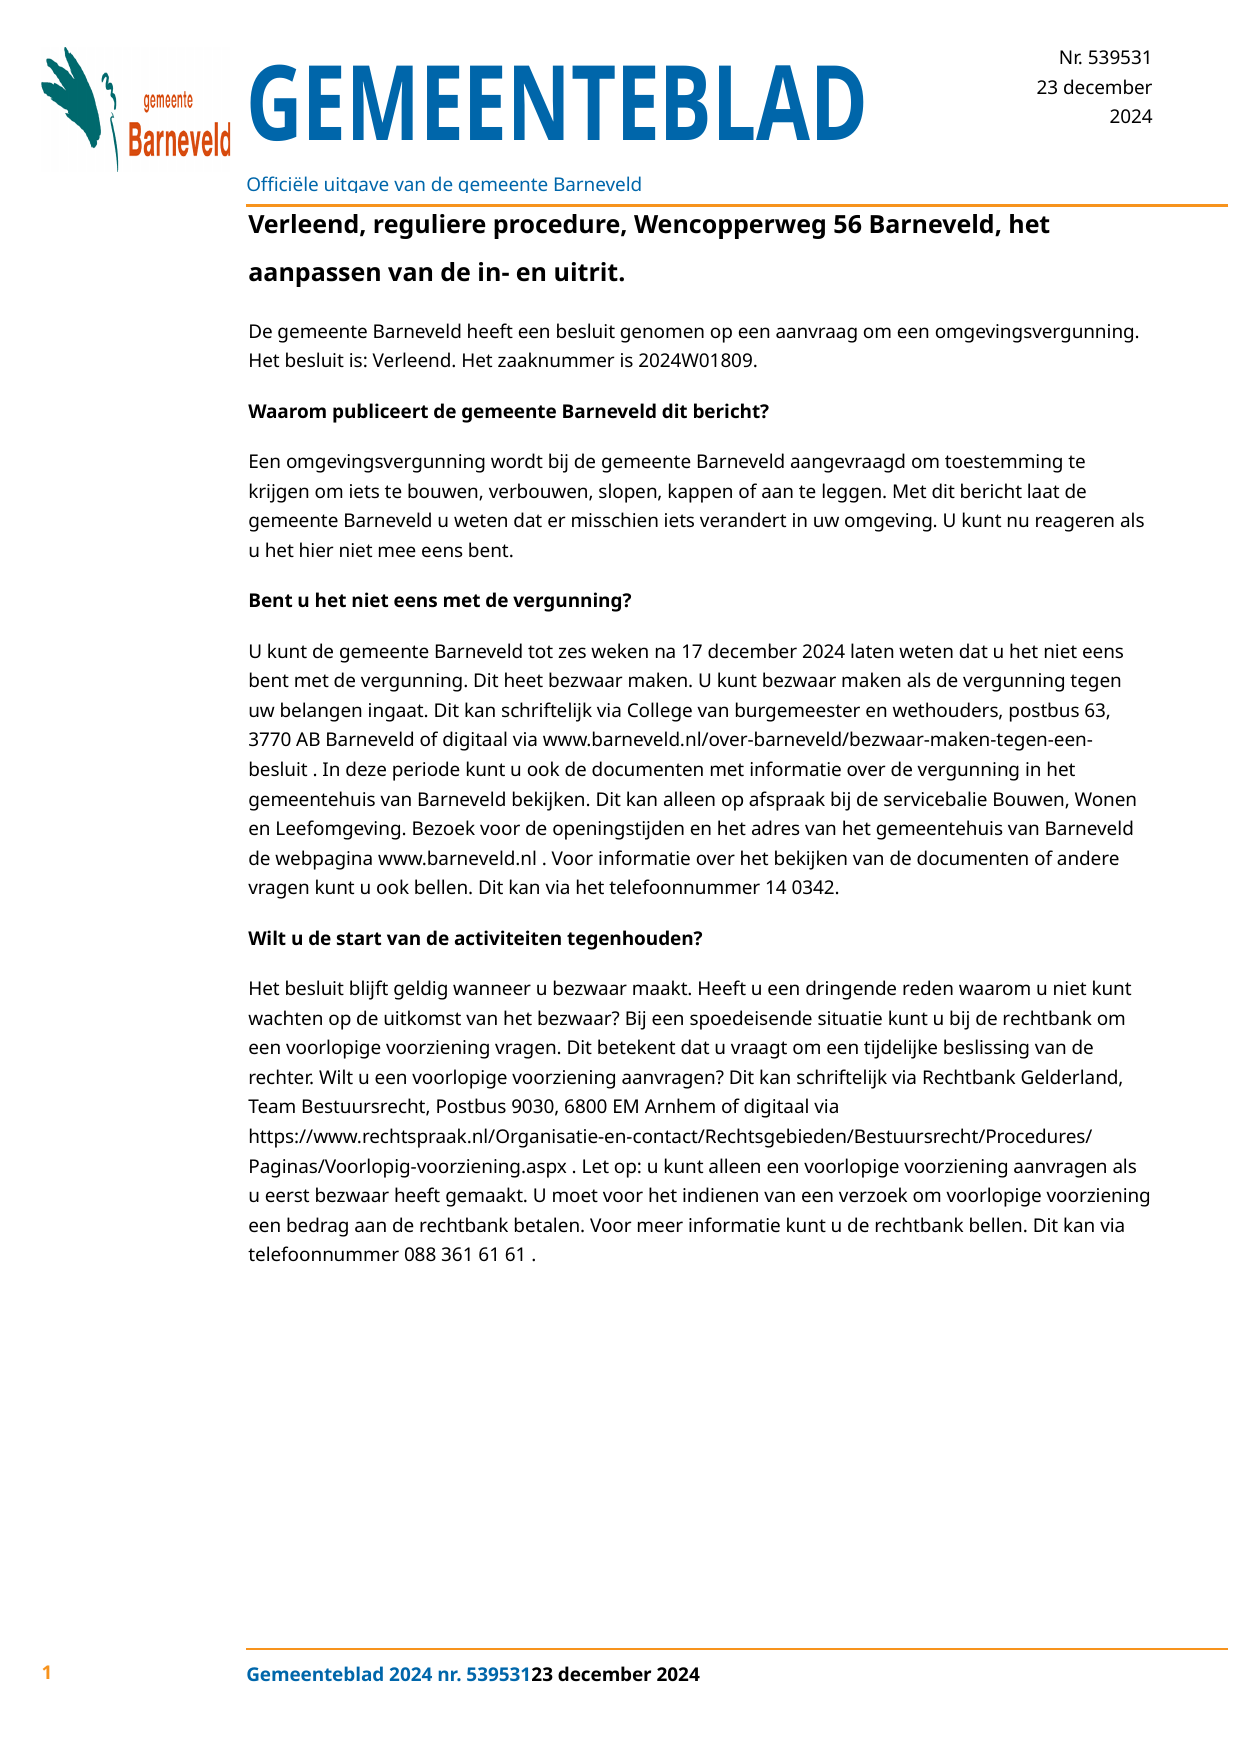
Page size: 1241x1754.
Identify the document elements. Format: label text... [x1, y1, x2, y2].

text U kunt de gemeente Barneveld tot zes weken na 17 december 2024 laten weten dat u het niet eens bent met de vergunning. Dit heet bezwaar maken. U kunt bezwaar maken als de vergunning tegen uw belangen ingaat. Dit kan schriftelijk via College van burgemeester en wethouders, postbus 63, 3770 AB Barneveld of digitaal via www.barneveld.nl/over-barneveld/bezwaar-maken-tegen-een-besluit . In deze periode kunt u ook de documenten met informatie over de vergunning in het gemeentehuis van Barneveld bekijken. Dit kan alleen op afspraak bij de servicebalie Bouwen, Wonen en Leefomgeving. Bezoek voor de openingstijden en het adres van het gemeentehuis van Barneveld de webpagina www.barneveld.nl . Voor informatie over het bekijken van de documenten of andere vragen kunt u ook bellen. Dit kan via het telefoonnummer 14 0342. [248, 638, 1152, 900]
text De gemeente Barneveld heeft een besluit genomen op een aanvraag om een omgevingsvergunning. Het besluit is: Verleend. Het zaaknummer is 2024W01809. [248, 318, 1152, 373]
text Bent u het niet eens met de vergunning? [248, 587, 1152, 613]
text Wilt u de start van de activiteiten tegenhouden? [248, 925, 1152, 951]
text Een omgevingsvergunning wordt bij de gemeente Barneveld aangevraagd om toestemming te krijgen om iets te bouwen, verbouwen, slopen, kappen of aan te leggen. Met dit bericht laat de gemeente Barneveld u weten dat er misschien iets verandert in uw omgeving. U kunt nu reageren als u het hier niet mee eens bent. [248, 448, 1152, 563]
text Verleend, reguliere procedure, Wencopperweg 56 Barneveld, het aanpassen van de in- en uitrit. [248, 207, 1152, 288]
picture [41, 47, 231, 172]
text Het besluit blijft geldig wanneer u bezwaar maakt. Heeft u een dringende reden waarom u niet kunt wachten op de uitkomst van het bezwaar? Bij een spoedeisende situatie kunt u bij de rechtbank om een voorlopige voorziening vragen. Dit betekent dat u vraagt om een tijdelijke beslissing van de rechter. Wilt u een voorlopige voorziening aanvragen? Dit kan schriftelijk via Rechtbank Gelderland, Team Bestuursrecht, Postbus 9030, 6800 EM Arnhem of digitaal via https://www.rechtspraak.nl/Organisatie-en-contact/Rechtsgebieden/Bestuursrecht/Procedures/Paginas/Voorlopig-voorziening.aspx . Let op: u kunt alleen een voorlopige voorziening aanvragen als u eerst bezwaar heeft gemaakt. U moet voor het indienen van een verzoek om voorlopige voorziening een bedrag aan de rechtbank betalen. Voor meer informatie kunt u de rechtbank bellen. Dit kan via telefoonnummer 088 361 61 61 . [248, 975, 1152, 1267]
text Waarom publiceert de gemeente Barneveld dit bericht? [248, 398, 1152, 424]
